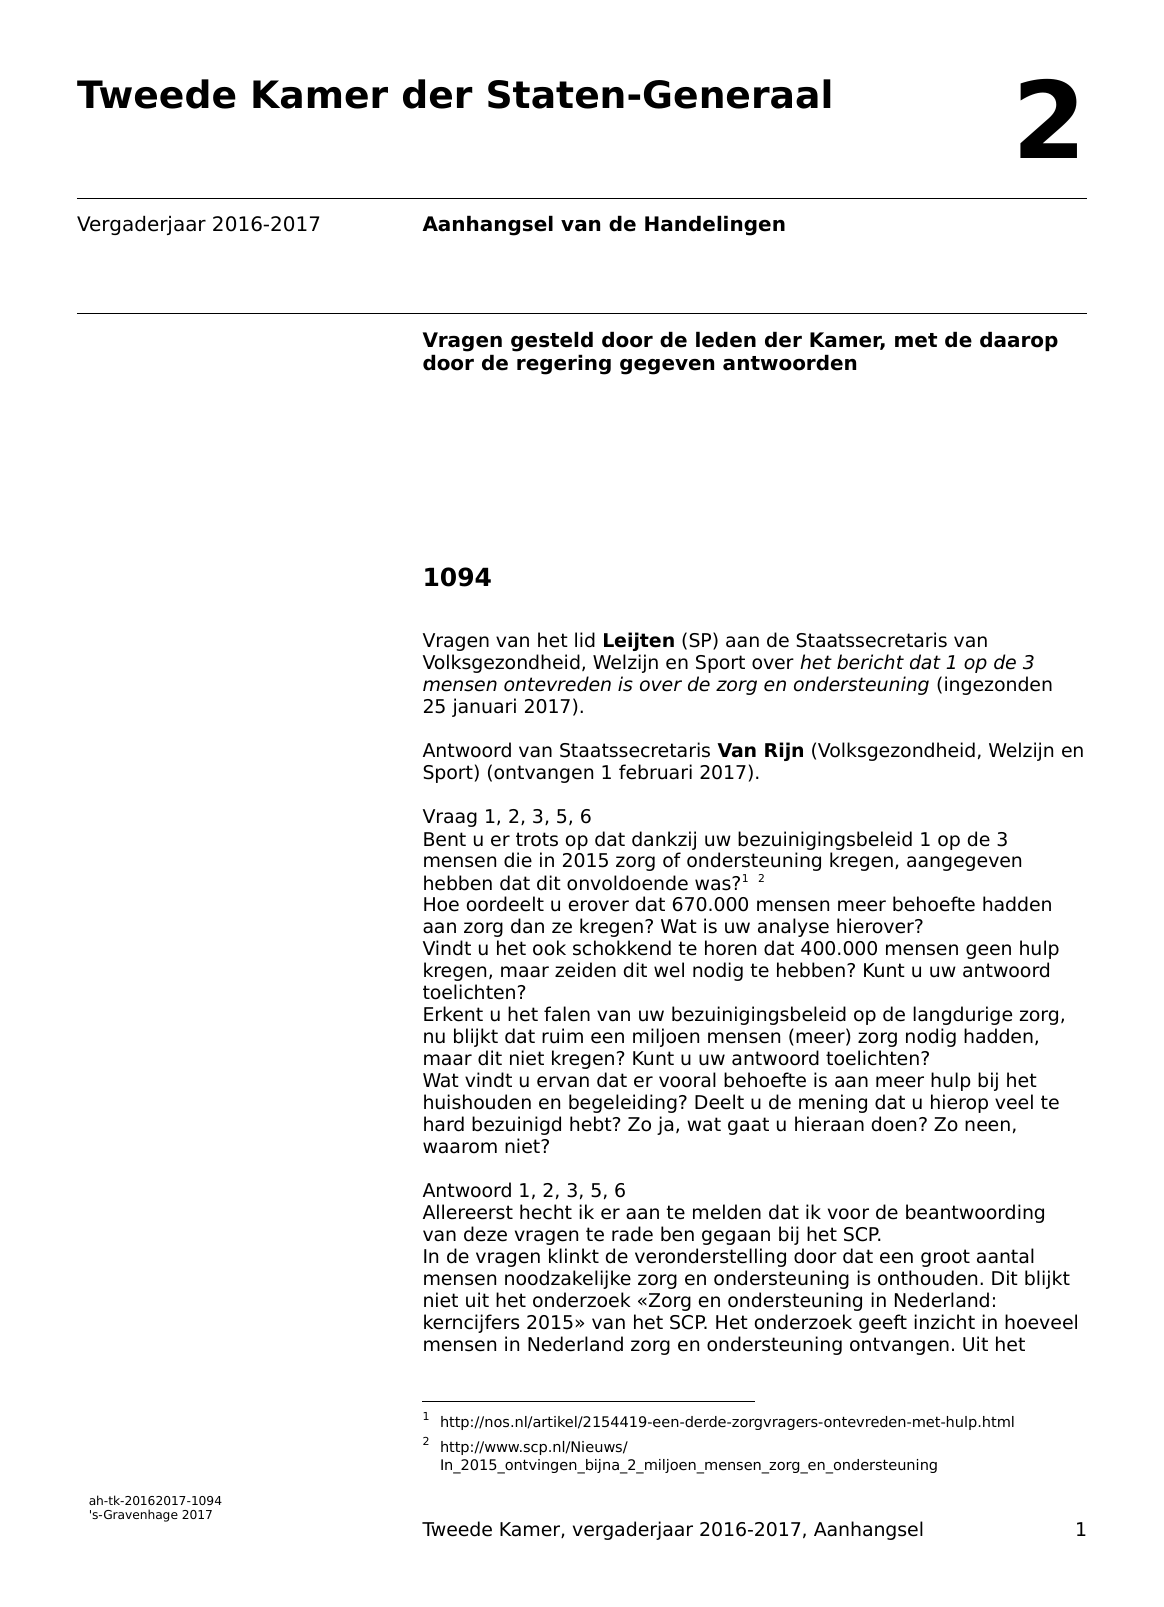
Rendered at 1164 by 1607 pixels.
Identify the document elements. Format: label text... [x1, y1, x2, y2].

text Antwoord 1, 2, 3, 5, 6 [422, 1180, 1087, 1202]
table_cell Vragen gesteld door de leden der Kamer, met de daarop door de regering gegeven antwoorden [422, 314, 1087, 375]
text Vindt u het ook schokkend te horen dat 400.000 mensen geen hulp kregen, maar zeiden dit wel nodig te hebben? Kunt u uw antwoord toelichten? [422, 938, 1087, 1004]
table_header 2 [886, 59, 1087, 198]
text http://www.scp.nl/Nieuws/In_2015_ontvingen_bijna_2_miljoen_mensen_zorg_en_ondersteuning [422, 1435, 1087, 1474]
table_cell [77, 314, 422, 375]
table_header Tweede Kamer der Staten-Generaal [77, 59, 886, 198]
text Allereerst hecht ik er aan te melden dat ik voor de beantwoording van deze vragen te rade ben gegaan bij het SCP. [422, 1202, 1087, 1246]
text Hoe oordeelt u erover dat 670.000 mensen meer behoefte hadden aan zorg dan ze kregen? Wat is uw analyse hierover? [422, 894, 1087, 938]
text 1094 [422, 563, 1087, 592]
text Bent u er trots op dat dankzij uw bezuinigingsbeleid 1 op de 3 mensen die in 2015 zorg of ondersteuning kregen, aangegeven hebben dat dit onvoldoende was? [422, 828, 1087, 894]
text 's-Gravenhage 2017 [88, 1508, 323, 1522]
text Antwoord van Staatssecretaris Van Rijn (Volksgezondheid, Welzijn en Sport) (ontvangen 1 februari 2017). [422, 740, 1087, 784]
text Vragen van het lid Leijten (SP) aan de Staatssecretaris van Volksgezondheid, Welzijn en Sport over het bericht dat 1 op de 3 mensen ontevreden is over de zorg en ondersteuning (ingezonden 25 januari 2017). [422, 630, 1087, 718]
text http://nos.nl/artikel/2154419-een-derde-zorgvragers-ontevreden-met-hulp.html [422, 1410, 1087, 1432]
text Wat vindt u ervan dat er vooral behoefte is aan meer hulp bij het huishouden en begeleiding? Deelt u de mening dat u hierop veel te hard bezuinigd hebt? Zo ja, wat gaat u hieraan doen? Zo neen, waarom niet? [422, 1070, 1087, 1158]
table_cell Aanhangsel van de Handelingen [422, 199, 1087, 313]
text Vraag 1, 2, 3, 5, 6 [422, 806, 1087, 828]
table_cell Vergaderjaar 2016-2017 [77, 199, 422, 313]
text In de vragen klinkt de veronderstelling door dat een groot aantal mensen noodzakelijke zorg en ondersteuning is onthouden. Dit blijkt niet uit het onderzoek «Zorg en ondersteuning in Nederland: kerncijfers 2015» van het SCP. Het onderzoek geeft inzicht in hoeveel mensen in Nederland zorg en ondersteuning ontvangen. Uit het [422, 1246, 1087, 1356]
text Erkent u het falen van uw bezuinigingsbeleid op de langdurige zorg, nu blijkt dat ruim een miljoen mensen (meer) zorg nodig hadden, maar dit niet kregen? Kunt u uw antwoord toelichten? [422, 1004, 1087, 1070]
text ah-tk-20162017-1094 [88, 1494, 323, 1508]
